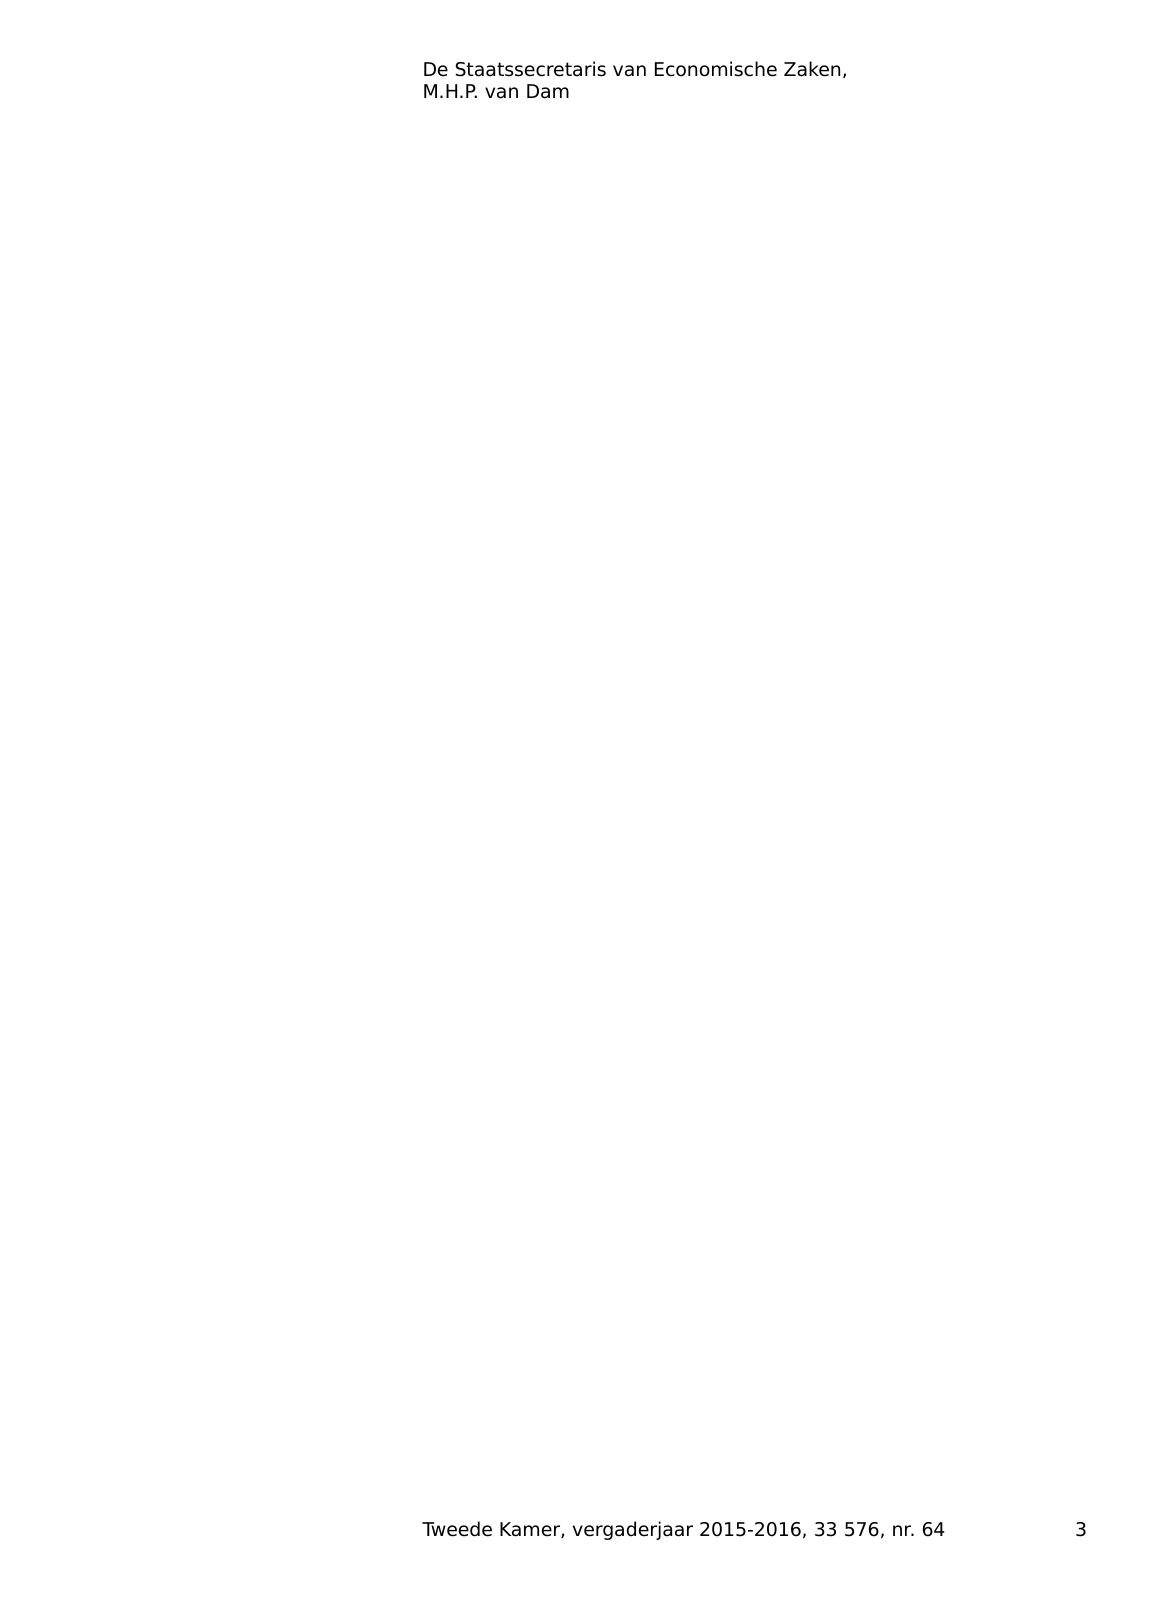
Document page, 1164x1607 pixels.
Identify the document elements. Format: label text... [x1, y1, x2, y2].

text De Staatssecretaris van Economische Zaken, M.H.P. van Dam [422, 59, 1087, 103]
